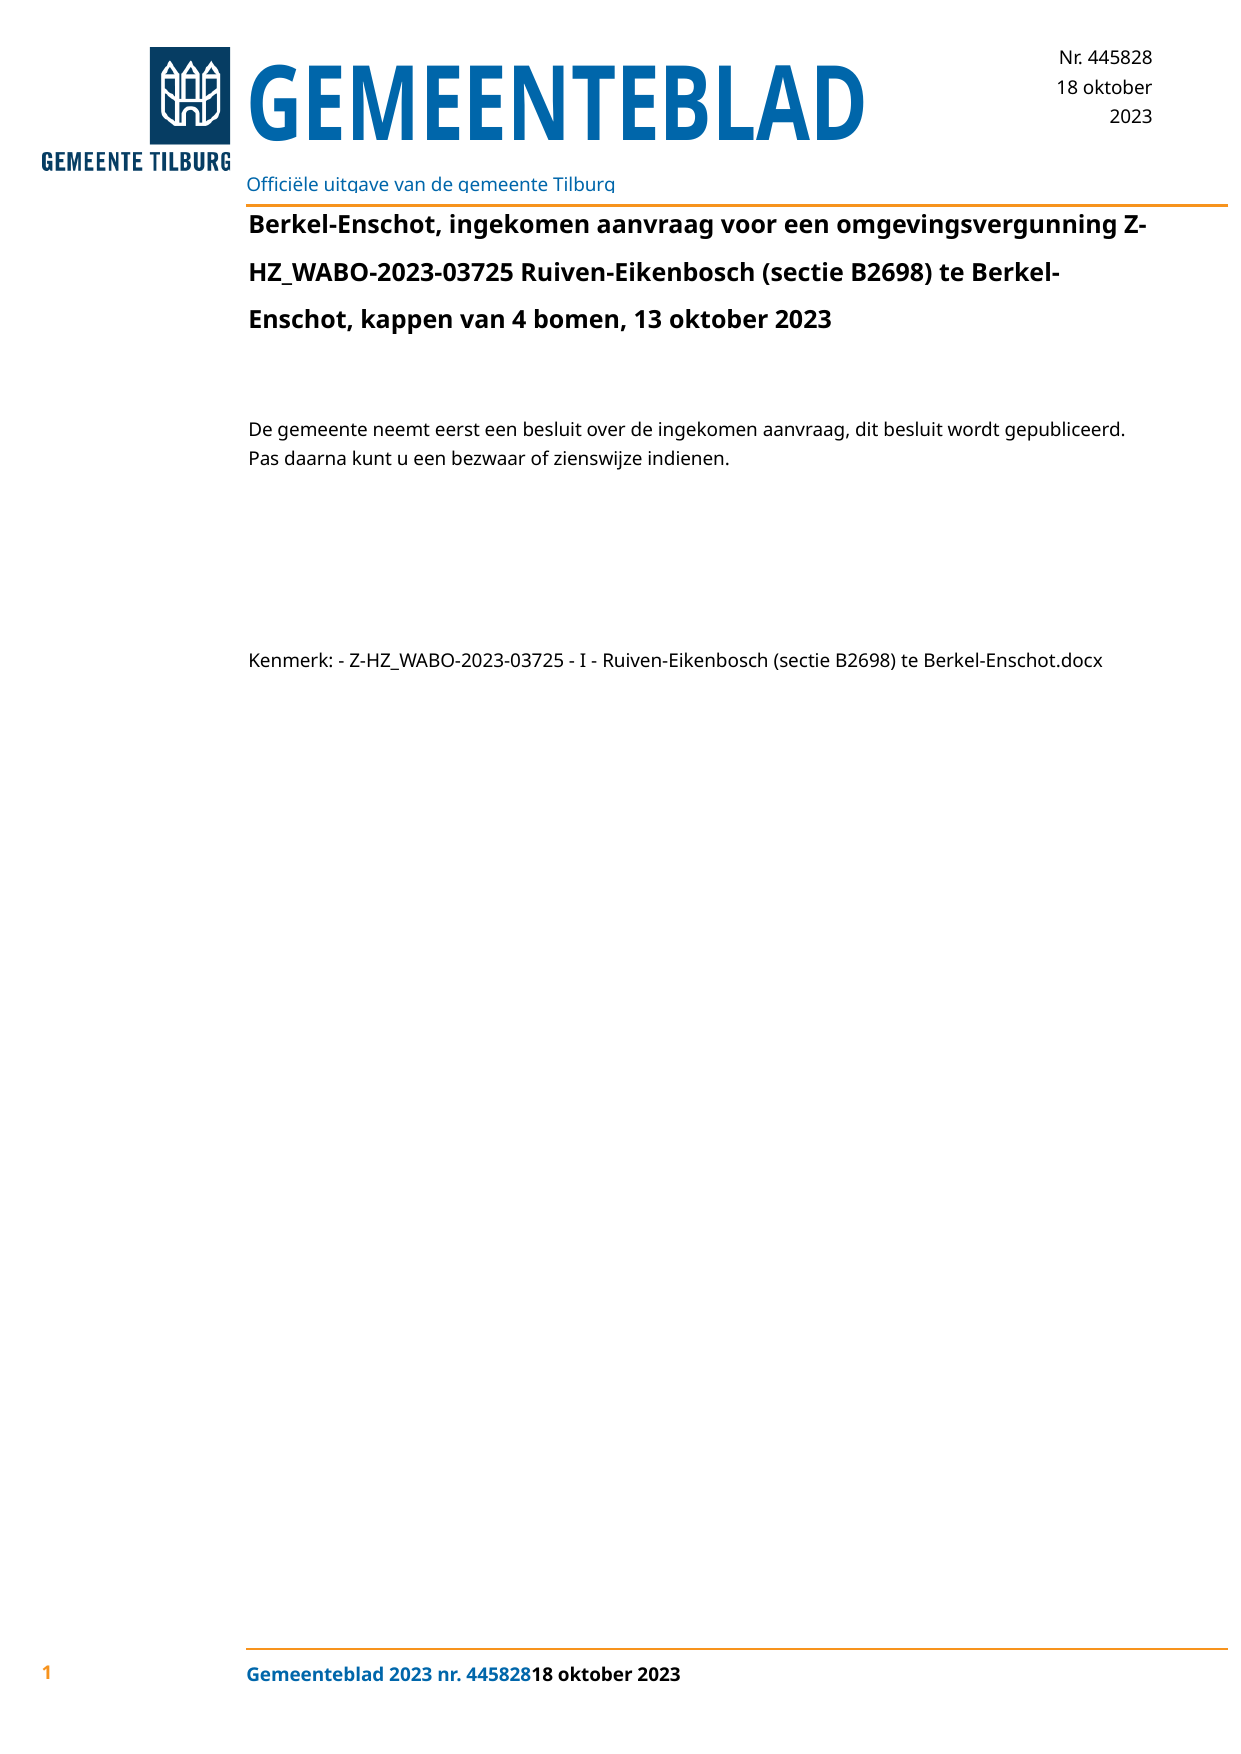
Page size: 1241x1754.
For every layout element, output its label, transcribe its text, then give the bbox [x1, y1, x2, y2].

text Berkel-Enschot, ingekomen aanvraag voor een omgevingsvergunning Z-HZ_WABO-2023-03725 Ruiven-Eikenbosch (sectie B2698) te Berkel-Enschot, kappen van 4 bomen, 13 oktober 2023 [248, 207, 1152, 336]
text De gemeente neemt eerst een besluit over de ingekomen aanvraag, dit besluit wordt gepubliceerd. Pas daarna kunt u een bezwaar of zienswijze indienen. [248, 416, 1152, 471]
text Kenmerk: - Z-HZ_WABO-2023-03725 - I - Ruiven-Eikenbosch (sectie B2698) te Berkel-Enschot.docx [248, 647, 1152, 673]
picture [41, 47, 231, 172]
